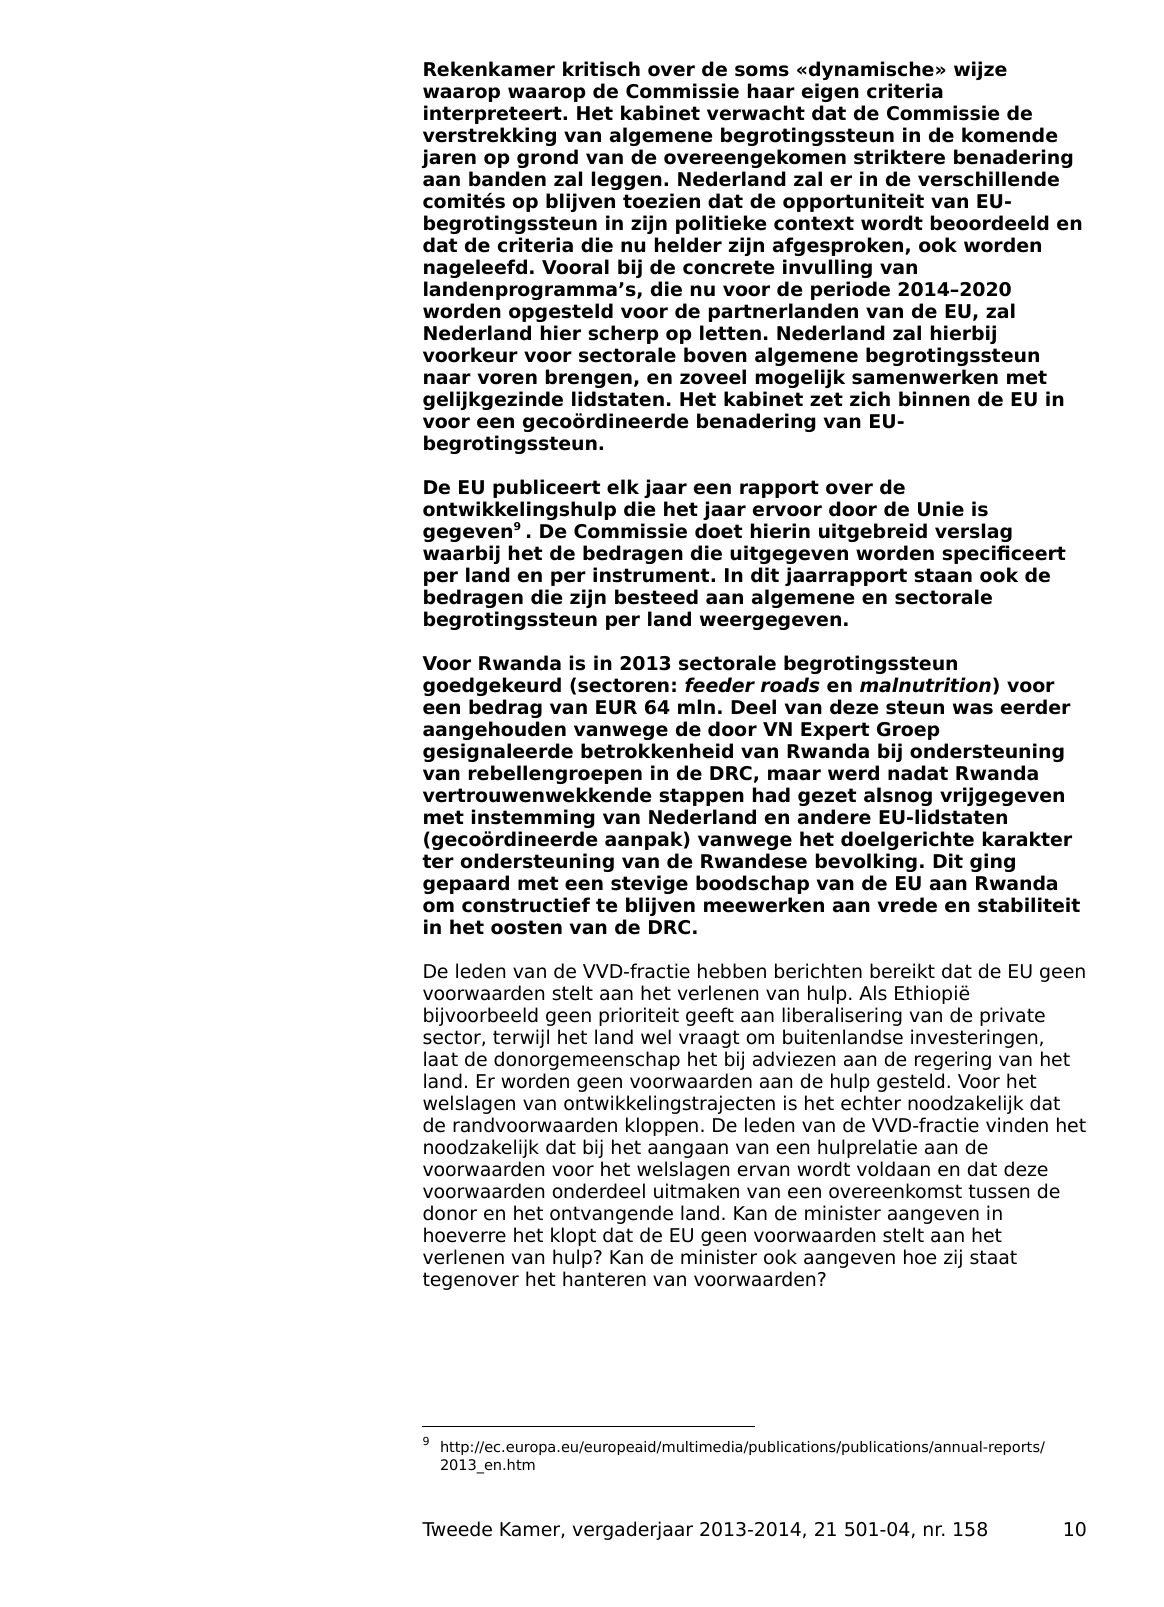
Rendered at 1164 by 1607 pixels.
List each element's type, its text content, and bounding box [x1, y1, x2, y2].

text Voor Rwanda is in 2013 sectorale begrotingssteun goedgekeurd (sectoren: feeder roads en malnutrition) voor een bedrag van EUR 64 mln. Deel van deze steun was eerder aangehouden vanwege de door VN Expert Groep gesignaleerde betrokkenheid van Rwanda bij ondersteuning van rebellengroepen in de DRC, maar werd nadat Rwanda vertrouwenwekkende stappen had gezet alsnog vrijgegeven met instemming van Nederland en andere EU-lidstaten (gecoördineerde aanpak) vanwege het doelgerichte karakter ter ondersteuning van de Rwandese bevolking. Dit ging gepaard met een stevige boodschap van de EU aan Rwanda om constructief te blijven meewerken aan vrede en stabiliteit in het oosten van de DRC. [422, 653, 1087, 939]
text De EU publiceert elk jaar een rapport over de ontwikkelingshulp die het jaar ervoor door de Unie is gegeven. De Commissie doet hierin uitgebreid verslag waarbij het de bedragen die uitgegeven worden specificeert per land en per instrument. In dit jaarrapport staan ook de bedragen die zijn besteed aan algemene en sectorale begrotingssteun per land weergegeven. [422, 477, 1087, 631]
text http://ec.europa.eu/europeaid/multimedia/publications/publications/annual-reports/2013_en.htm [422, 1435, 1087, 1474]
text De leden van de VVD-fractie hebben berichten bereikt dat de EU geen voorwaarden stelt aan het verlenen van hulp. Als Ethiopië bijvoorbeeld geen prioriteit geeft aan liberalisering van de private sector, terwijl het land wel vraagt om buitenlandse investeringen, laat de donorgemeenschap het bij adviezen aan de regering van het land. Er worden geen voorwaarden aan de hulp gesteld. Voor het welslagen van ontwikkelingstrajecten is het echter noodzakelijk dat de randvoorwaarden kloppen. De leden van de VVD-fractie vinden het noodzakelijk dat bij het aangaan van een hulprelatie aan de voorwaarden voor het welslagen ervan wordt voldaan en dat deze voorwaarden onderdeel uitmaken van een overeenkomst tussen de donor en het ontvangende land. Kan de minister aangeven in hoeverre het klopt dat de EU geen voorwaarden stelt aan het verlenen van hulp? Kan de minister ook aangeven hoe zij staat tegenover het hanteren van voorwaarden? [422, 961, 1087, 1291]
text Rekenkamer kritisch over de soms «dynamische» wijze waarop waarop de Commissie haar eigen criteria interpreteert. Het kabinet verwacht dat de Commissie de verstrekking van algemene begrotingssteun in de komende jaren op grond van de overeengekomen striktere benadering aan banden zal leggen. Nederland zal er in de verschillende comités op blijven toezien dat de opportuniteit van EU-begrotingssteun in zijn politieke context wordt beoordeeld en dat de criteria die nu helder zijn afgesproken, ook worden nageleefd. Vooral bij de concrete invulling van landenprogramma’s, die nu voor de periode 2014–2020 worden opgesteld voor de partnerlanden van de EU, zal Nederland hier scherp op letten. Nederland zal hierbij voorkeur voor sectorale boven algemene begrotingssteun naar voren brengen, en zoveel mogelijk samenwerken met gelijkgezinde lidstaten. Het kabinet zet zich binnen de EU in voor een gecoördineerde benadering van EU-begrotingssteun. [422, 59, 1087, 455]
